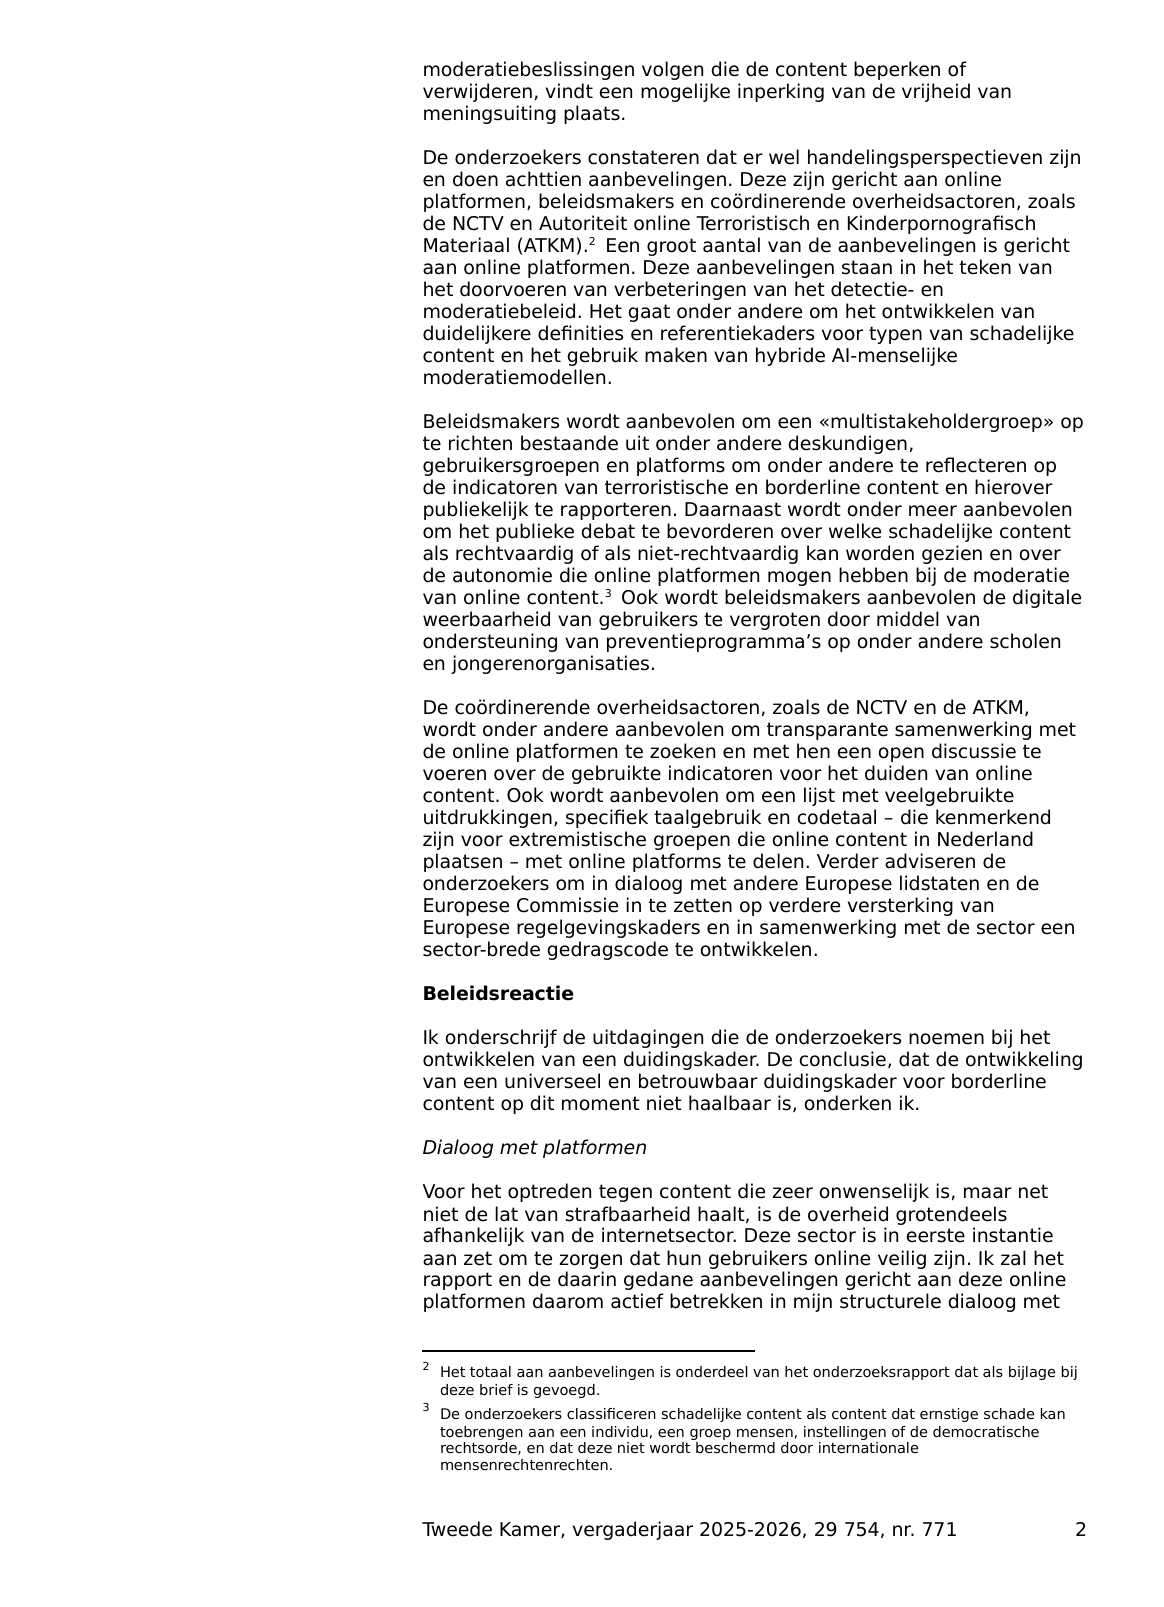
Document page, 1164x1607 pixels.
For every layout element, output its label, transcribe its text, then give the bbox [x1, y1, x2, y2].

subtitle Beleidsreactie [422, 983, 1087, 1005]
text Voor het optreden tegen content die zeer onwenselijk is, maar net niet de lat van strafbaarheid haalt, is de overheid grotendeels afhankelijk van de internetsector. Deze sector is in eerste instantie aan zet om te zorgen dat hun gebruikers online veilig zijn. Ik zal het rapport en de daarin gedane aanbevelingen gericht aan deze online platformen daarom actief betrekken in mijn structurele dialoog met [422, 1181, 1087, 1313]
text Ik onderschrijf de uitdagingen die de onderzoekers noemen bij het ontwikkelen van een duidingskader. De conclusie, dat de ontwikkeling van een universeel en betrouwbaar duidingskader voor borderline content op dit moment niet haalbaar is, onderken ik. [422, 1027, 1087, 1115]
text De coördinerende overheidsactoren, zoals de NCTV en de ATKM, wordt onder andere aanbevolen om transparante samenwerking met de online platformen te zoeken en met hen een open discussie te voeren over de gebruikte indicatoren voor het duiden van online content. Ook wordt aanbevolen om een lijst met veelgebruikte uitdrukkingen, specifiek taalgebruik en codetaal – die kenmerkend zijn voor extremistische groepen die online content in Nederland plaatsen – met online platforms te delen. Verder adviseren de onderzoekers om in dialoog met andere Europese lidstaten en de Europese Commissie in te zetten op verdere versterking van Europese regelgevingskaders en in samenwerking met de sector een sector-brede gedragscode te ontwikkelen. [422, 697, 1087, 961]
text De onderzoekers constateren dat er wel handelingsperspectieven zijn en doen achttien aanbevelingen. Deze zijn gericht aan online platformen, beleidsmakers en coördinerende overheidsactoren, zoals de NCTV en Autoriteit online Terroristisch en Kinderpornografisch Materiaal (ATKM). Een groot aantal van de aanbevelingen is gericht aan online platformen. Deze aanbevelingen staan in het teken van het doorvoeren van verbeteringen van het detectie- en moderatiebeleid. Het gaat onder andere om het ontwikkelen van duidelijkere definities en referentiekaders voor typen van schadelijke content en het gebruik maken van hybride AI-menselijke moderatiemodellen. [422, 147, 1087, 389]
text Het totaal aan aanbevelingen is onderdeel van het onderzoeksrapport dat als bijlage bij deze brief is gevoegd. [422, 1360, 1087, 1399]
text Beleidsmakers wordt aanbevolen om een «multistakeholdergroep» op te richten bestaande uit onder andere deskundigen, gebruikersgroepen en platforms om onder andere te reflecteren op de indicatoren van terroristische en borderline content en hierover publiekelijk te rapporteren. Daarnaast wordt onder meer aanbevolen om het publieke debat te bevorderen over welke schadelijke content als rechtvaardig of als niet-rechtvaardig kan worden gezien en over de autonomie die online platformen mogen hebben bij de moderatie van online content. Ook wordt beleidsmakers aanbevolen de digitale weerbaarheid van gebruikers te vergroten door middel van ondersteuning van preventieprogramma’s op onder andere scholen en jongerenorganisaties. [422, 411, 1087, 675]
subtitle Dialoog met platformen [422, 1137, 1087, 1159]
text De onderzoekers classificeren schadelijke content als content dat ernstige schade kan toebrengen aan een individu, een groep mensen, instellingen of de democratische rechtsorde, en dat deze niet wordt beschermd door internationale mensenrechtenrechten. [422, 1402, 1087, 1474]
text moderatiebeslissingen volgen die de content beperken of verwijderen, vindt een mogelijke inperking van de vrijheid van meningsuiting plaats. [422, 59, 1087, 125]
